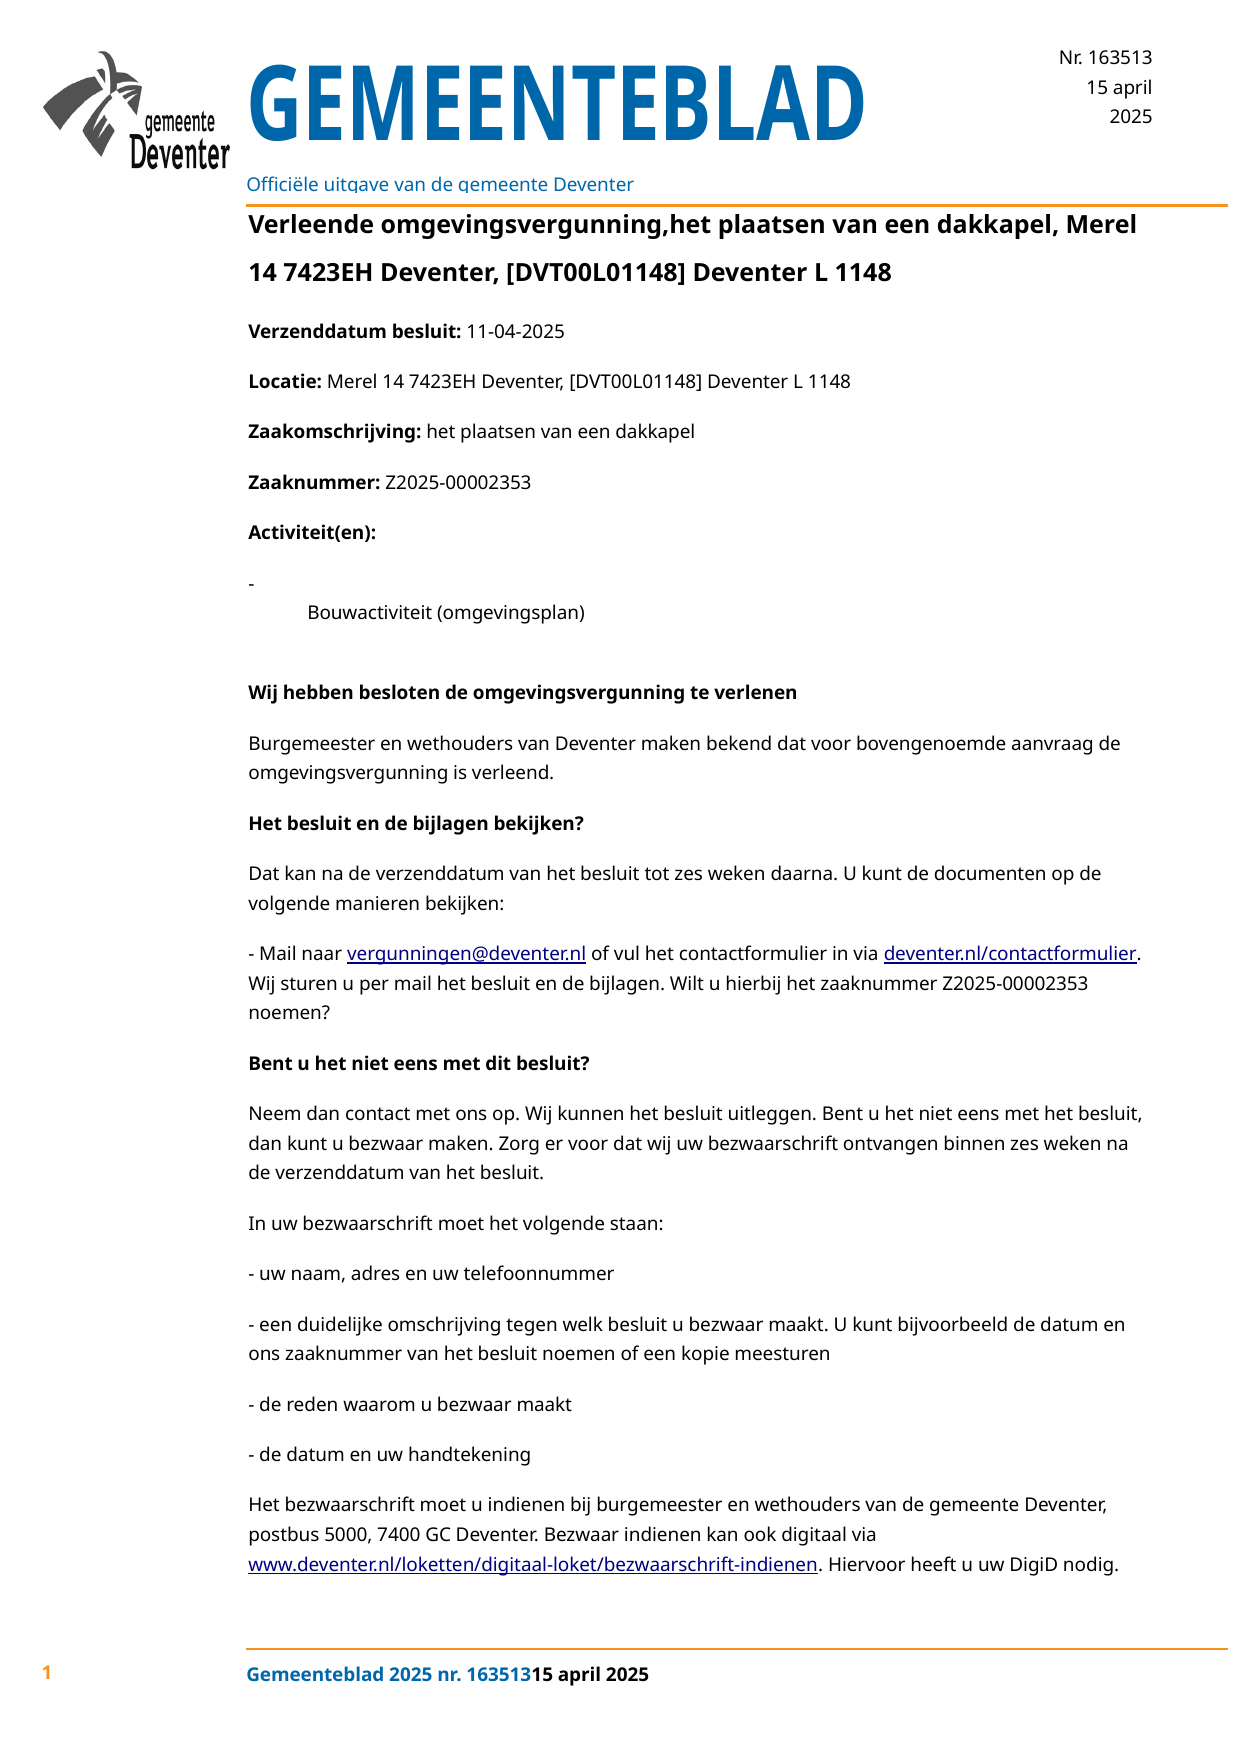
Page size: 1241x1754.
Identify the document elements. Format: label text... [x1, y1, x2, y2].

text Neem dan contact met ons op. Wij kunnen het besluit uitleggen. Bent u het niet eens met het besluit, dan kunt u bezwaar maken. Zorg er voor dat wij uw bezwaarschrift ontvangen binnen zes weken na de verzenddatum van het besluit. [248, 1100, 1152, 1185]
text In uw bezwaarschrift moet het volgende staan: [248, 1210, 1152, 1236]
text - uw naam, adres en uw telefoonnummer [248, 1260, 1152, 1286]
text Verleende omgevingsvergunning,het plaatsen van een dakkapel, Merel 14 7423EH Deventer, [DVT00L01148] Deventer L 1148 [248, 207, 1152, 288]
picture [41, 47, 231, 172]
text Locatie: Merel 14 7423EH Deventer, [DVT00L01148] Deventer L 1148 [248, 368, 1152, 394]
text Activiteit(en): [248, 519, 1152, 545]
text Dat kan na de verzenddatum van het besluit tot zes weken daarna. U kunt de documenten op de volgende manieren bekijken: [248, 860, 1152, 916]
text Wij hebben besloten de omgevingsvergunning te verlenen [248, 679, 1152, 705]
text Burgemeester en wethouders van Deventer maken bekend dat voor bovengenoemde aanvraag de omgevingsvergunning is verleend. [248, 730, 1152, 785]
text Verzenddatum besluit: 11-04-2025 [248, 318, 1152, 344]
list Bouwactiviteit (omgevingsplan) [248, 599, 1152, 625]
text - de datum en uw handtekening [248, 1441, 1152, 1467]
text Zaakomschrijving: het plaatsen van een dakkapel [248, 419, 1152, 444]
text - de reden waarom u bezwaar maakt [248, 1391, 1152, 1417]
text Het besluit en de bijlagen bekijken? [248, 810, 1152, 836]
text Het bezwaarschrift moet u indienen bij burgemeester en wethouders van de gemeente Deventer, postbus 5000, 7400 GC Deventer. Bezwaar indienen kan ook digitaal via www.deventer.nl/loketten/digitaal-loket/bezwaarschrift-indienen. Hiervoor heeft u uw DigiD nodig. [248, 1492, 1152, 1577]
text - Mail naar vergunningen@deventer.nl of vul het contactformulier in via deventer.nl/contactformulier. Wij sturen u per mail het besluit en de bijlagen. Wilt u hierbij het zaaknummer Z2025-00002353 noemen? [248, 940, 1152, 1025]
text Zaaknummer: Z2025-00002353 [248, 469, 1152, 495]
text Bent u het niet eens met dit besluit? [248, 1050, 1152, 1076]
text - een duidelijke omschrijving tegen welk besluit u bezwaar maakt. U kunt bijvoorbeeld de datum en ons zaaknummer van het besluit noemen of een kopie meesturen [248, 1311, 1152, 1366]
